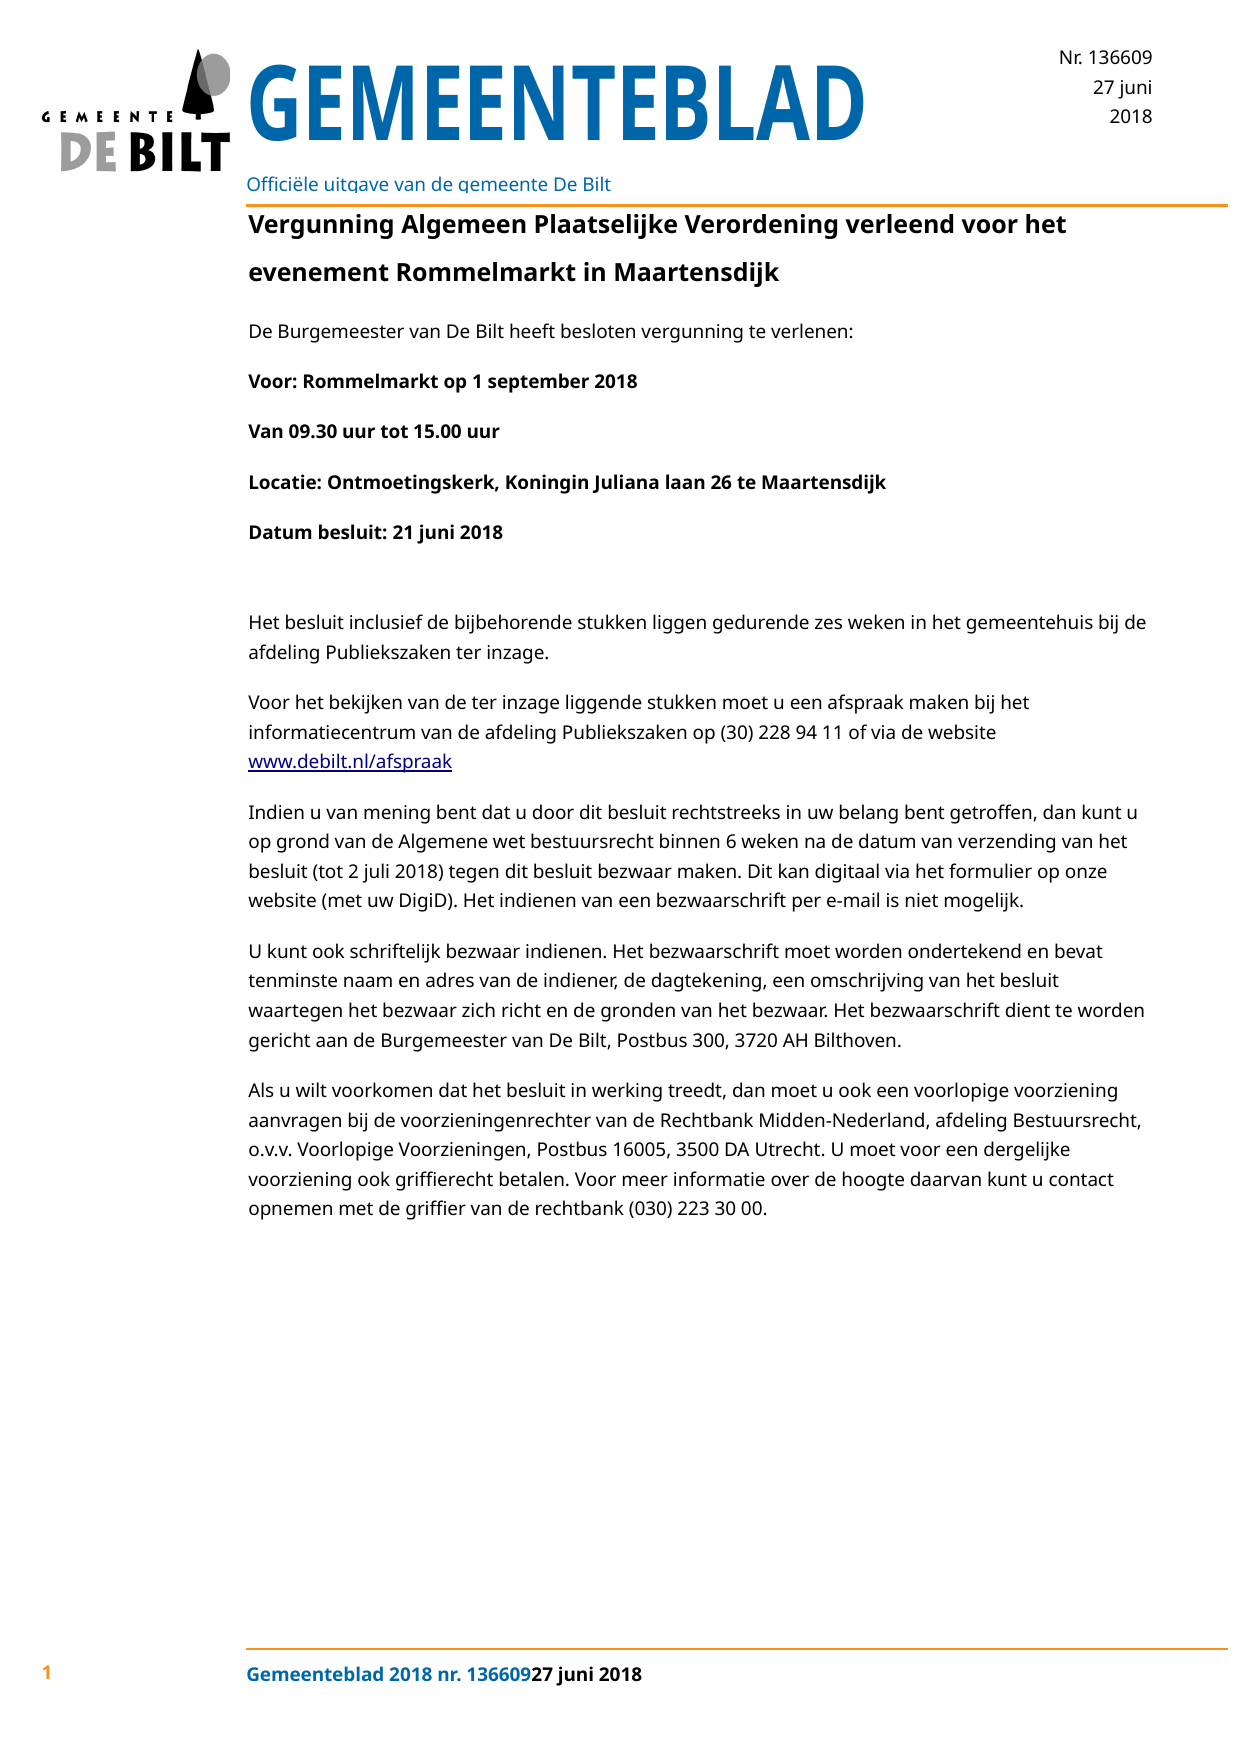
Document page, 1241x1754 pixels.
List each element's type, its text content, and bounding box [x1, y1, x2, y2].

text Het besluit inclusief de bijbehorende stukken liggen gedurende zes weken in het gemeentehuis bij de afdeling Publiekszaken ter inzage. [248, 609, 1152, 664]
text Voor: Rommelmarkt op 1 september 2018 [248, 368, 1152, 394]
text Voor het bekijken van de ter inzage liggende stukken moet u een afspraak maken bij het informatiecentrum van de afdeling Publiekszaken op (30) 228 94 11 of via de website www.debilt.nl/afspraak [248, 689, 1152, 774]
text Van 09.30 uur tot 15.00 uur [248, 419, 1152, 444]
text Vergunning Algemeen Plaatselijke Verordening verleend voor het evenement Rommelmarkt in Maartensdijk [248, 207, 1152, 288]
text Datum besluit: 21 juni 2018 [248, 519, 1152, 545]
text Locatie: Ontmoetingskerk, Koningin Juliana laan 26 te Maartensdijk [248, 469, 1152, 495]
picture [41, 47, 231, 172]
text Indien u van mening bent dat u door dit besluit rechtstreeks in uw belang bent getroffen, dan kunt u op grond van de Algemene wet bestuursrecht binnen 6 weken na de datum van verzending van het besluit (tot 2 juli 2018) tegen dit besluit bezwaar maken. Dit kan digitaal via het formulier op onze website (met uw DigiD). Het indienen van een bezwaarschrift per e-mail is niet mogelijk. [248, 799, 1152, 913]
text U kunt ook schriftelijk bezwaar indienen. Het bezwaarschrift moet worden ondertekend en bevat tenminste naam en adres van de indiener, de dagtekening, een omschrijving van het besluit waartegen het bezwaar zich richt en de gronden van het bezwaar. Het bezwaarschrift dient te worden gericht aan de Burgemeester van De Bilt, Postbus 300, 3720 AH Bilthoven. [248, 938, 1152, 1052]
text De Burgemeester van De Bilt heeft besloten vergunning te verlenen: [248, 318, 1152, 344]
text Als u wilt voorkomen dat het besluit in werking treedt, dan moet u ook een voorlopige voorziening aanvragen bij de voorzieningenrechter van de Rechtbank Midden-Nederland, afdeling Bestuursrecht, o.v.v. Voorlopige Voorzieningen, Postbus 16005, 3500 DA Utrecht. U moet voor een dergelijke voorziening ook griffierecht betalen. Voor meer informatie over de hoogte daarvan kunt u contact opnemen met de griffier van de rechtbank (030) 223 30 00. [248, 1077, 1152, 1221]
